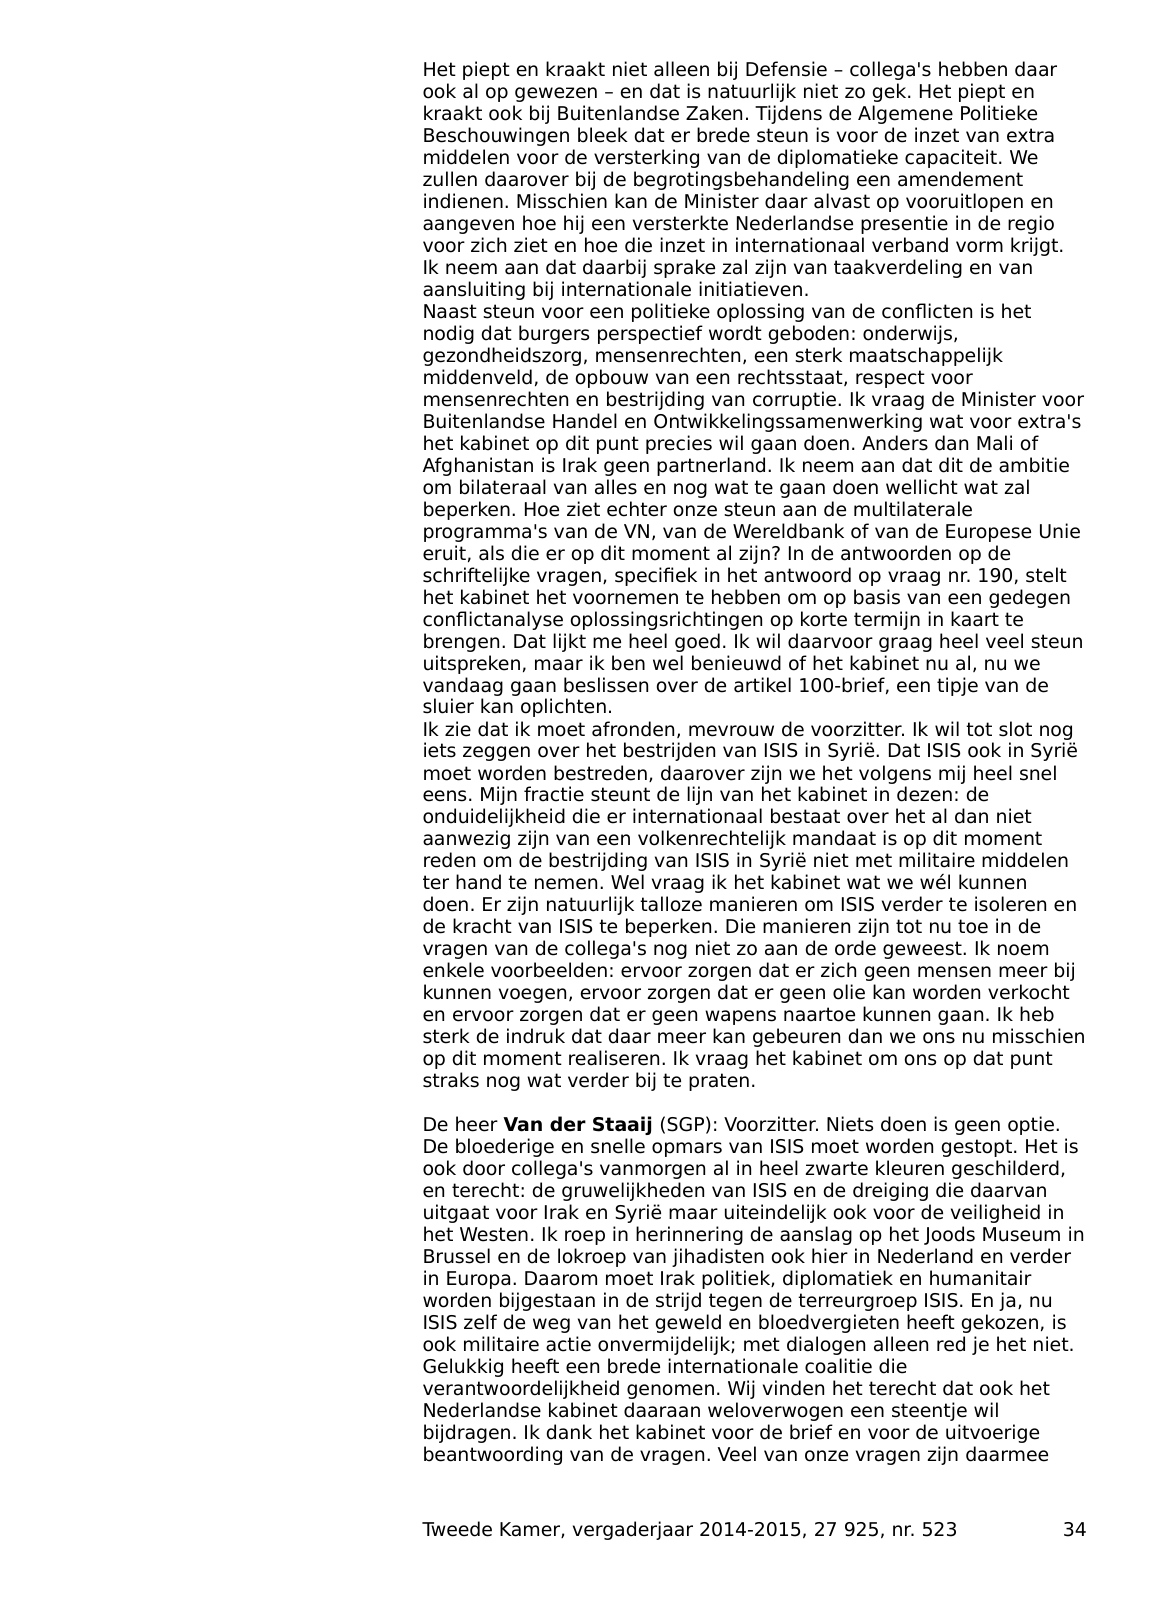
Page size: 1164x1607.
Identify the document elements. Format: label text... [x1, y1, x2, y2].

text Naast steun voor een politieke oplossing van de conflicten is het nodig dat burgers perspectief wordt geboden: onderwijs, gezondheidszorg, mensenrechten, een sterk maatschappelijk middenveld, de opbouw van een rechtsstaat, respect voor mensenrechten en bestrijding van corruptie. Ik vraag de Minister voor Buitenlandse Handel en Ontwikkelingssamenwerking wat voor extra's het kabinet op dit punt precies wil gaan doen. Anders dan Mali of Afghanistan is Irak geen partnerland. Ik neem aan dat dit de ambitie om bilateraal van alles en nog wat te gaan doen wellicht wat zal beperken. Hoe ziet echter onze steun aan de multilaterale programma's van de VN, van de Wereldbank of van de Europese Unie eruit, als die er op dit moment al zijn? In de antwoorden op de schriftelijke vragen, specifiek in het antwoord op vraag nr. 190, stelt het kabinet het voornemen te hebben om op basis van een gedegen conflictanalyse oplossingsrichtingen op korte termijn in kaart te brengen. Dat lijkt me heel goed. Ik wil daarvoor graag heel veel steun uitspreken, maar ik ben wel benieuwd of het kabinet nu al, nu we vandaag gaan beslissen over de artikel 100-brief, een tipje van de sluier kan oplichten. [422, 301, 1087, 718]
text Ik zie dat ik moet afronden, mevrouw de voorzitter. Ik wil tot slot nog iets zeggen over het bestrijden van ISIS in Syrië. Dat ISIS ook in Syrië moet worden bestreden, daarover zijn we het volgens mij heel snel eens. Mijn fractie steunt de lijn van het kabinet in dezen: de onduidelijkheid die er internationaal bestaat over het al dan niet aanwezig zijn van een volkenrechtelijk mandaat is op dit moment reden om de bestrijding van ISIS in Syrië niet met militaire middelen ter hand te nemen. Wel vraag ik het kabinet wat we wél kunnen doen. Er zijn natuurlijk talloze manieren om ISIS verder te isoleren en de kracht van ISIS te beperken. Die manieren zijn tot nu toe in de vragen van de collega's nog niet zo aan de orde geweest. Ik noem enkele voorbeelden: ervoor zorgen dat er zich geen mensen meer bij kunnen voegen, ervoor zorgen dat er geen olie kan worden verkocht en ervoor zorgen dat er geen wapens naartoe kunnen gaan. Ik heb sterk de indruk dat daar meer kan gebeuren dan we ons nu misschien op dit moment realiseren. Ik vraag het kabinet om ons op dat punt straks nog wat verder bij te praten. [422, 718, 1087, 1092]
text Het piept en kraakt niet alleen bij Defensie – collega's hebben daar ook al op gewezen – en dat is natuurlijk niet zo gek. Het piept en kraakt ook bij Buitenlandse Zaken. Tijdens de Algemene Politieke Beschouwingen bleek dat er brede steun is voor de inzet van extra middelen voor de versterking van de diplomatieke capaciteit. We zullen daarover bij de begrotingsbehandeling een amendement indienen. Misschien kan de Minister daar alvast op vooruitlopen en aangeven hoe hij een versterkte Nederlandse presentie in de regio voor zich ziet en hoe die inzet in internationaal verband vorm krijgt. Ik neem aan dat daarbij sprake zal zijn van taakverdeling en van aansluiting bij internationale initiatieven. [422, 59, 1087, 301]
text De heer Van der Staaij (SGP): Voorzitter. Niets doen is geen optie. De bloederige en snelle opmars van ISIS moet worden gestopt. Het is ook door collega's vanmorgen al in heel zwarte kleuren geschilderd, en terecht: de gruwelijkheden van ISIS en de dreiging die daarvan uitgaat voor Irak en Syrië maar uiteindelijk ook voor de veiligheid in het Westen. Ik roep in herinnering de aanslag op het Joods Museum in Brussel en de lokroep van jihadisten ook hier in Nederland en verder in Europa. Daarom moet Irak politiek, diplomatiek en humanitair worden bijgestaan in de strijd tegen de terreurgroep ISIS. En ja, nu ISIS zelf de weg van het geweld en bloedvergieten heeft gekozen, is ook militaire actie onvermijdelijk; met dialogen alleen red je het niet. Gelukkig heeft een brede internationale coalitie die verantwoordelijkheid genomen. Wij vinden het terecht dat ook het Nederlandse kabinet daaraan weloverwogen een steentje wil bijdragen. Ik dank het kabinet voor de brief en voor de uitvoerige beantwoording van de vragen. Veel van onze vragen zijn daarmee [422, 1114, 1087, 1466]
